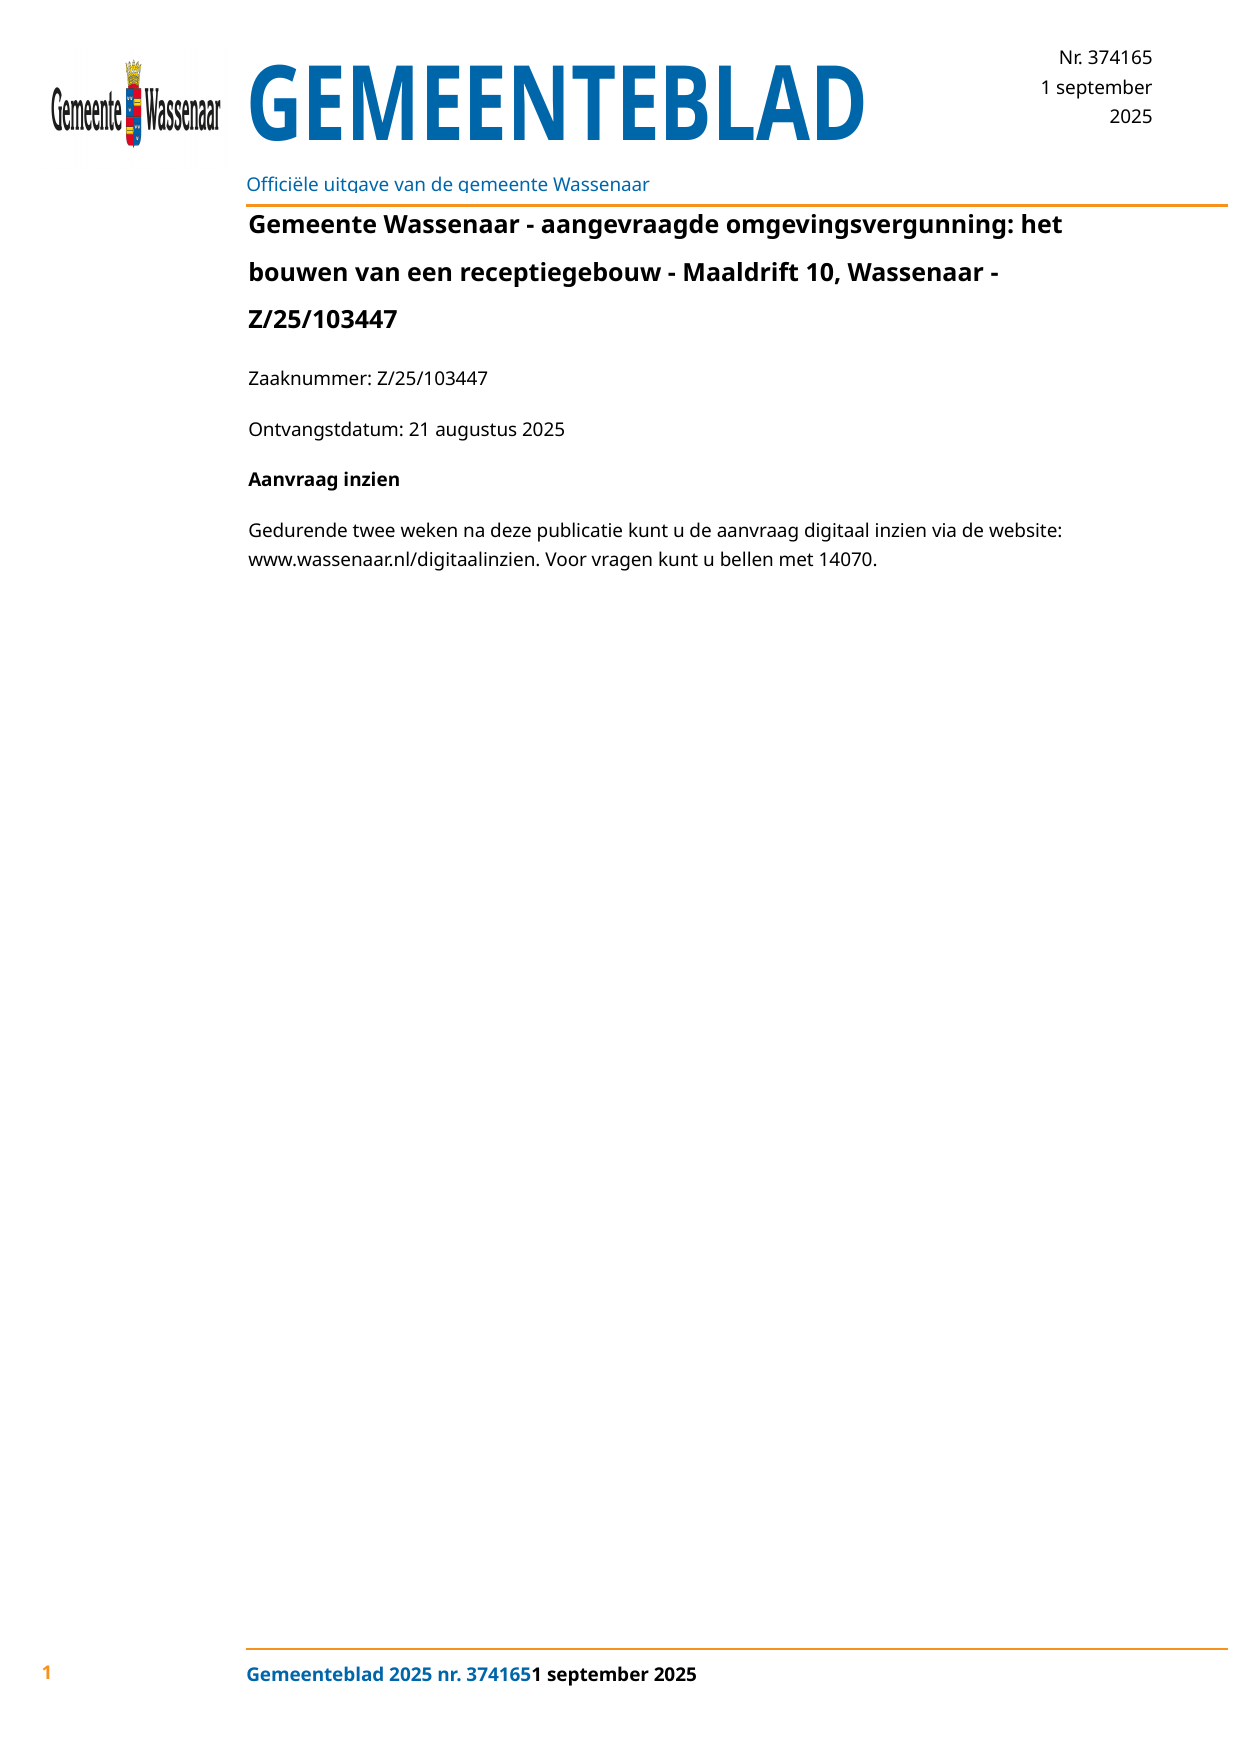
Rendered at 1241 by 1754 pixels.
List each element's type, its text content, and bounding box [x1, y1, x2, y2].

text Gemeente Wassenaar - aangevraagde omgevingsvergunning: het bouwen van een receptiegebouw - Maaldrift 10, Wassenaar - Z/25/103447 [248, 207, 1152, 336]
text Zaaknummer: Z/25/103447 [248, 366, 1152, 391]
text Ontvangstdatum: 21 augustus 2025 [248, 416, 1152, 442]
text Gedurende twee weken na deze publicatie kunt u de aanvraag digitaal inzien via de website: www.wassenaar.nl/digitaalinzien. Voor vragen kunt u bellen met 14070. [248, 517, 1152, 572]
text Aanvraag inzien [248, 466, 1152, 492]
picture [41, 47, 231, 172]
